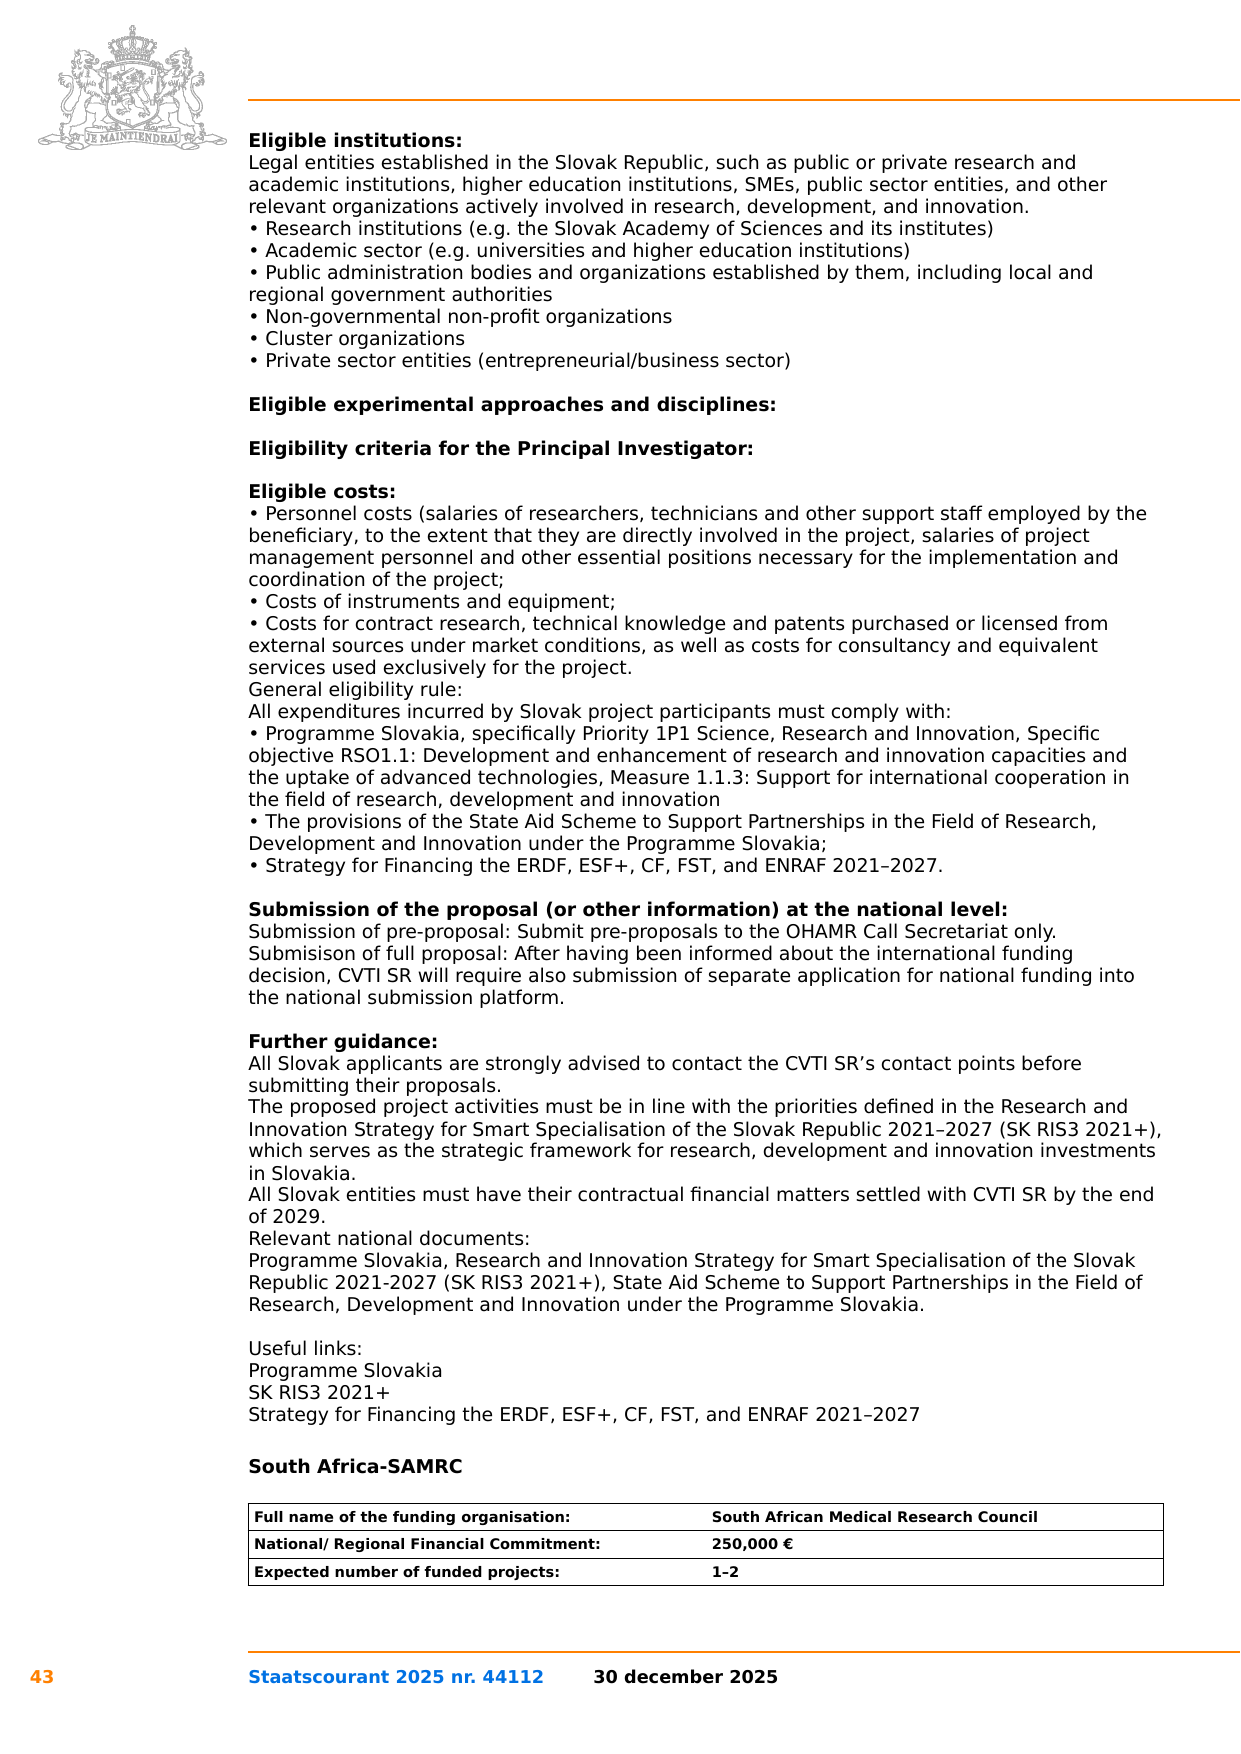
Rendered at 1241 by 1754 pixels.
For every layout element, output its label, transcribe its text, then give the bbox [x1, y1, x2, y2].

text Submission of the proposal (or other information) at the national level: [248, 899, 1163, 921]
text Eligible institutions: [248, 130, 1163, 152]
text • Research institutions (e.g. the Slovak Academy of Sciences and its institutes) [248, 218, 1163, 240]
text All expenditures incurred by Slovak project participants must comply with: [248, 701, 1163, 723]
text • Non-governmental non-profit organizations [248, 306, 1163, 328]
text SK RIS3 2021+ [248, 1382, 1163, 1404]
text Legal entities established in the Slovak Republic, such as public or private research and academic institutions, higher education institutions, SMEs, public sector entities, and other relevant organizations actively involved in research, development, and innovation. [248, 152, 1163, 218]
text Eligibility criteria for the Principal Investigator: [248, 437, 1163, 459]
text All Slovak applicants are strongly advised to contact the CVTI SR’s contact points before submitting their proposals. [248, 1052, 1163, 1096]
text • Costs of instruments and equipment; [248, 591, 1163, 613]
text Relevant national documents: [248, 1228, 1163, 1250]
text Programme Slovakia, Research and Innovation Strategy for Smart Specialisation of the Slovak Republic 2021-2027 (SK RIS3 2021+), State Aid Scheme to Support Partnerships in the Field of Research, Development and Innovation under the Programme Slovakia. [248, 1250, 1163, 1316]
table_header South African Medical Research Council [706, 1504, 1163, 1530]
text • Academic sector (e.g. universities and higher education institutions) [248, 240, 1163, 262]
text Strategy for Financing the ERDF, ESF+, CF, FST, and ENRAF 2021–2027 [248, 1404, 1163, 1426]
text Submisison of full proposal: After having been informed about the international funding decision, CVTI SR will require also submission of separate application for national funding into the national submission platform. [248, 943, 1163, 1009]
text Programme Slovakia [248, 1360, 1163, 1382]
text • Personnel costs (salaries of researchers, technicians and other support staff employed by the beneficiary, to the extent that they are directly involved in the project, salaries of project management personnel and other essential positions necessary for the implementation and coordination of the project; [248, 503, 1163, 591]
text Eligible costs: [248, 481, 1163, 503]
text • Private sector entities (entrepreneurial/business sector) [248, 350, 1163, 372]
text Further guidance: [248, 1031, 1163, 1052]
text • Cluster organizations [248, 328, 1163, 350]
text • Strategy for Financing the ERDF, ESF+, CF, FST, and ENRAF 2021–2027. [248, 855, 1163, 877]
table_header Full name of the funding organisation: [249, 1504, 706, 1530]
text Useful links: [248, 1338, 1163, 1360]
text General eligibility rule: [248, 679, 1163, 701]
picture [38, 25, 227, 150]
subtitle South Africa-SAMRC [248, 1456, 1163, 1478]
text • The provisions of the State Aid Scheme to Support Partnerships in the Field of Research, Development and Innovation under the Programme Slovakia; [248, 811, 1163, 855]
text Eligible experimental approaches and disciplines: [248, 393, 1163, 416]
table_cell National/ Regional Financial Commitment: [249, 1531, 706, 1558]
text Submission of pre-proposal: Submit pre-proposals to the OHAMR Call Secretariat only. [248, 921, 1163, 943]
table_cell Expected number of funded projects: [249, 1559, 706, 1585]
text • Costs for contract research, technical knowledge and patents purchased or licensed from external sources under market conditions, as well as costs for consultancy and equivalent services used exclusively for the project. [248, 613, 1163, 679]
text • Programme Slovakia, specifically Priority 1P1 Science, Research and Innovation, Specific objective RSO1.1: Development and enhancement of research and innovation capacities and the uptake of advanced technologies, Measure 1.1.3: Support for international cooperation in the field of research, development and innovation [248, 723, 1163, 811]
table_cell 1–2 [706, 1559, 1163, 1585]
text The proposed project activities must be in line with the priorities defined in the Research and Innovation Strategy for Smart Specialisation of the Slovak Republic 2021–2027 (SK RIS3 2021+), which serves as the strategic framework for research, development and innovation investments in Slovakia. [248, 1096, 1163, 1184]
text All Slovak entities must have their contractual financial matters settled with CVTI SR by the end of 2029. [248, 1184, 1163, 1228]
text • Public administration bodies and organizations established by them, including local and regional government authorities [248, 262, 1163, 306]
table_cell 250,000 € [706, 1531, 1163, 1558]
